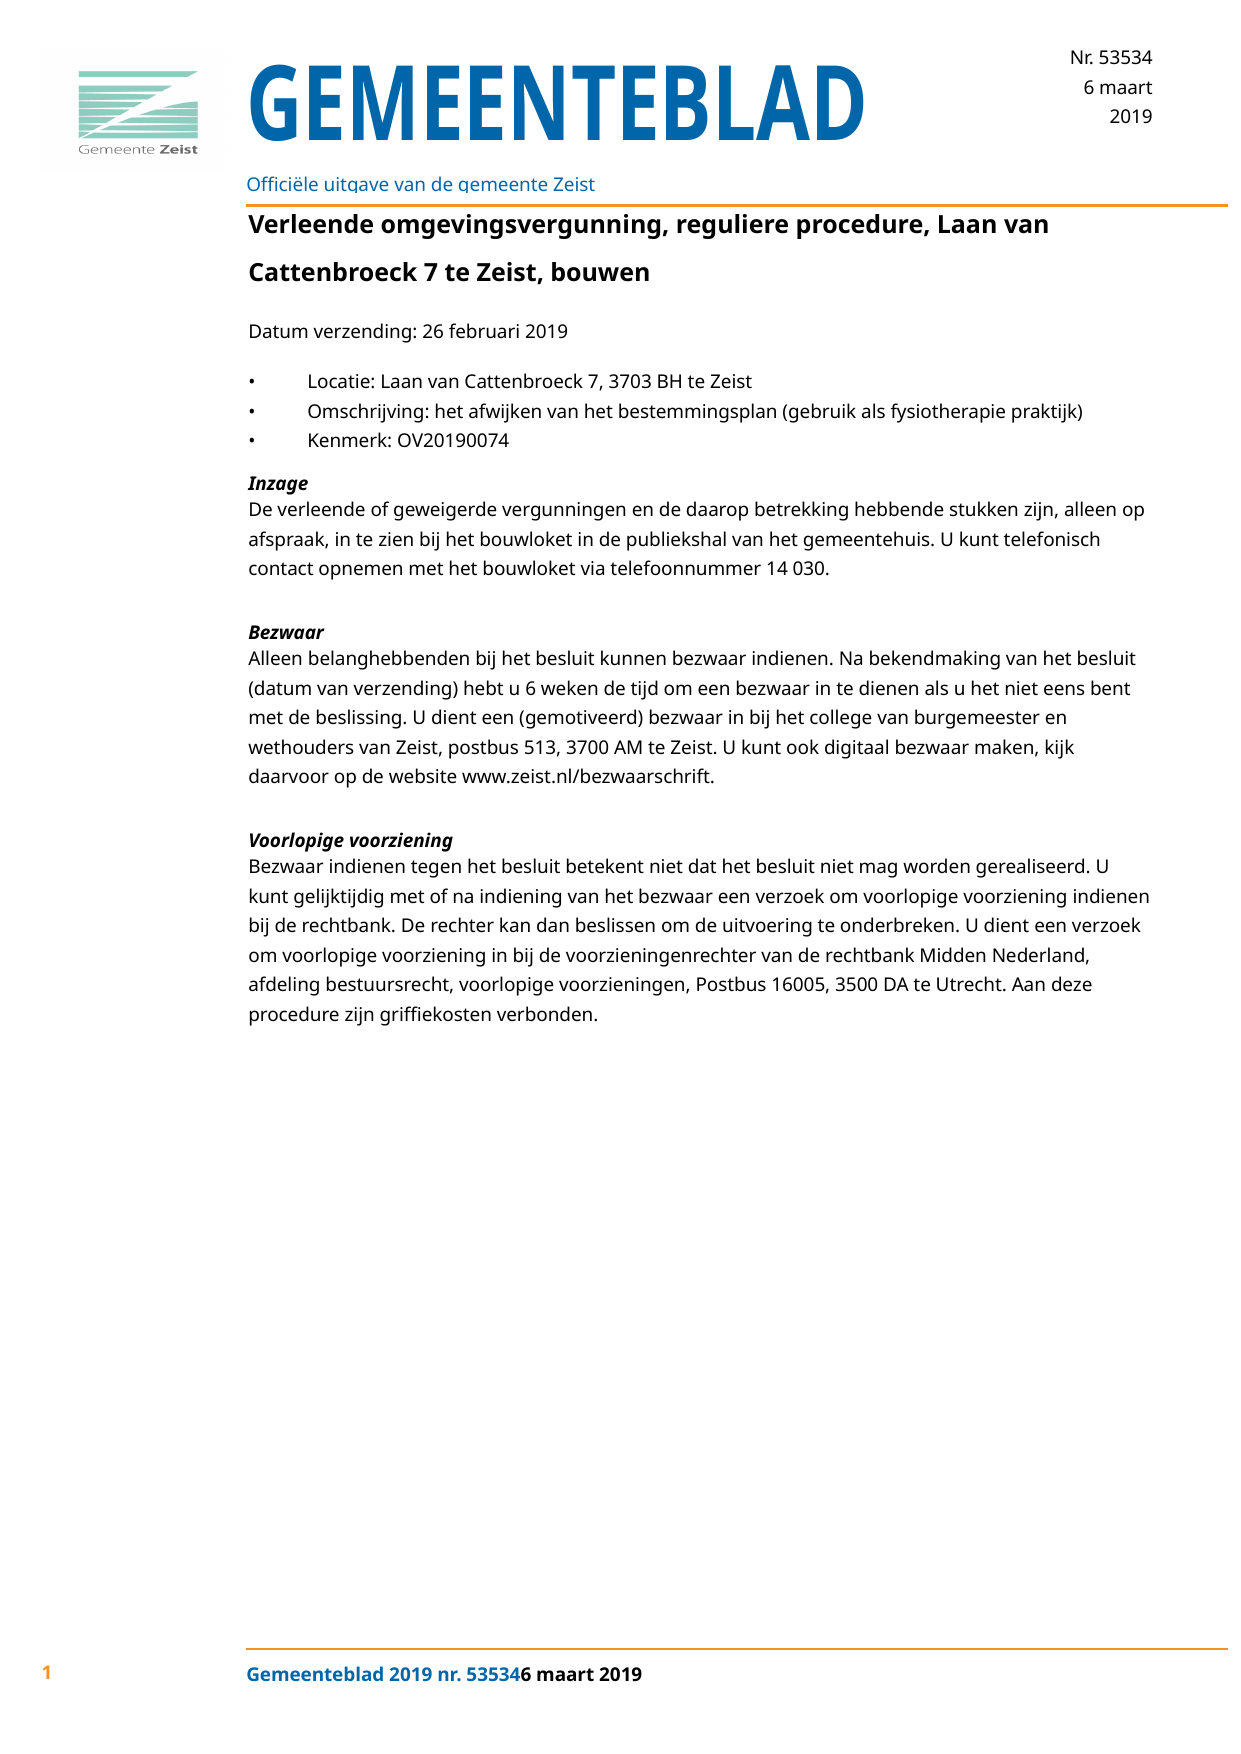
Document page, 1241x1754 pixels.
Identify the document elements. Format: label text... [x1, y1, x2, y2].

text Datum verzending: 26 februari 2019 [248, 318, 1152, 344]
text Bezwaar indienen tegen het besluit betekent niet dat het besluit niet mag worden gerealiseerd. U kunt gelijktijdig met of na indiening van het bezwaar een verzoek om voorlopige voorziening indienen bij de rechtbank. De rechter kan dan beslissen om de uitvoering te onderbreken. U dient een verzoek om voorlopige voorziening in bij de voorzieningenrechter van de rechtbank Midden Nederland, afdeling bestuursrecht, voorlopige voorzieningen, Postbus 16005, 3500 DA te Utrecht. Aan deze procedure zijn griffiekosten verbonden. [248, 853, 1152, 1027]
text Alleen belanghebbenden bij het besluit kunnen bezwaar indienen. Na bekendmaking van het besluit (datum van verzending) hebt u 6 weken de tijd om een bezwaar in te dienen als u het niet eens bent met de beslissing. U dient een (gemotiveerd) bezwaar in bij het college van burgemeester en wethouders van Zeist, postbus 513, 3700 AM te Zeist. U kunt ook digitaal bezwaar maken, kijk daarvoor op de website www.zeist.nl/bezwaarschrift. [248, 645, 1152, 789]
list Omschrijving: het afwijken van het bestemmingsplan (gebruik als fysiotherapie praktijk) [248, 398, 1152, 424]
picture [41, 47, 231, 172]
list Kenmerk: OV20190074 [248, 427, 1152, 453]
list Locatie: Laan van Cattenbroeck 7, 3703 BH te Zeist [248, 368, 1152, 394]
text De verleende of geweigerde vergunningen en de daarop betrekking hebbende stukken zijn, alleen op afspraak, in te zien bij het bouwloket in de publiekshal van het gemeentehuis. U kunt telefonisch contact opnemen met het bouwloket via telefoonnummer 14 030. [248, 496, 1152, 581]
text Bezwaar [248, 619, 1152, 645]
text Voorlopige voorziening [248, 827, 1152, 853]
text Inzage [248, 471, 1152, 496]
text Verleende omgevingsvergunning, reguliere procedure, Laan van Cattenbroeck 7 te Zeist, bouwen [248, 207, 1152, 288]
